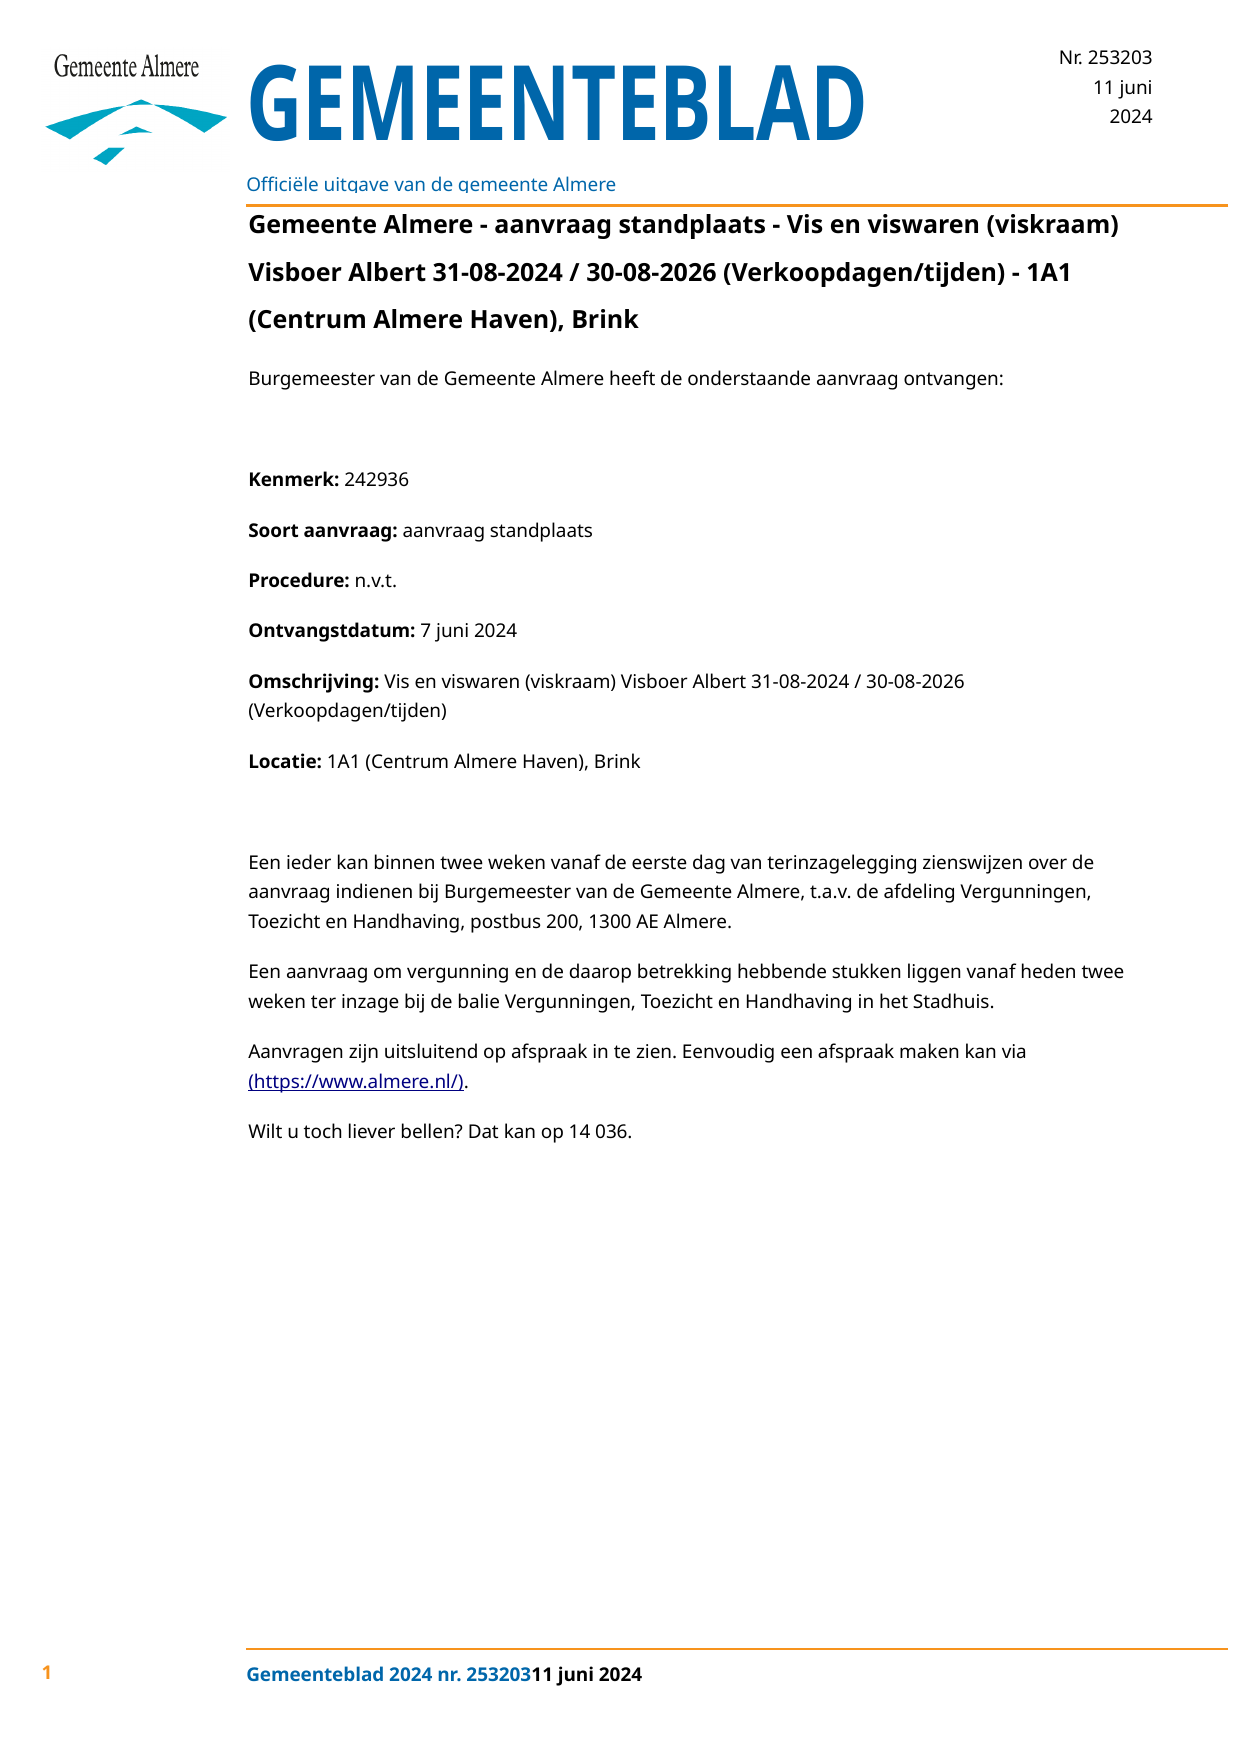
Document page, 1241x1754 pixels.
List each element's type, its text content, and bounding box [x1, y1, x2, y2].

text Gemeente Almere - aanvraag standplaats - Vis en viswaren (viskraam) Visboer Albert 31-08-2024 / 30-08-2026 (Verkoopdagen/tijden) - 1A1 (Centrum Almere Haven), Brink [248, 207, 1152, 336]
text Ontvangstdatum: 7 juni 2024 [248, 618, 1152, 643]
text Een aanvraag om vergunning en de daarop betrekking hebbende stukken liggen vanaf heden twee weken ter inzage bij de balie Vergunningen, Toezicht en Handhaving in het Stadhuis. [248, 958, 1152, 1014]
text Wilt u toch liever bellen? Dat kan op 14 036. [248, 1118, 1152, 1144]
text Procedure: n.v.t. [248, 567, 1152, 593]
text Aanvragen zijn uitsluitend op afspraak in te zien. Eenvoudig een afspraak maken kan via (https://www.almere.nl/). [248, 1038, 1152, 1094]
picture [41, 47, 231, 172]
text Een ieder kan binnen twee weken vanaf de eerste dag van terinzagelegging zienswijzen over de aanvraag indienen bij Burgemeester van de Gemeente Almere, t.a.v. de afdeling Vergunningen, Toezicht en Handhaving, postbus 200, 1300 AE Almere. [248, 849, 1152, 934]
text Kenmerk: 242936 [248, 466, 1152, 492]
text Omschrijving: Vis en viswaren (viskraam) Visboer Albert 31-08-2024 / 30-08-2026 (Verkoopdagen/tijden) [248, 668, 1152, 723]
text Locatie: 1A1 (Centrum Almere Haven), Brink [248, 748, 1152, 774]
text Burgemeester van de Gemeente Almere heeft de onderstaande aanvraag ontvangen: [248, 366, 1152, 391]
text Soort aanvraag: aanvraag standplaats [248, 517, 1152, 542]
